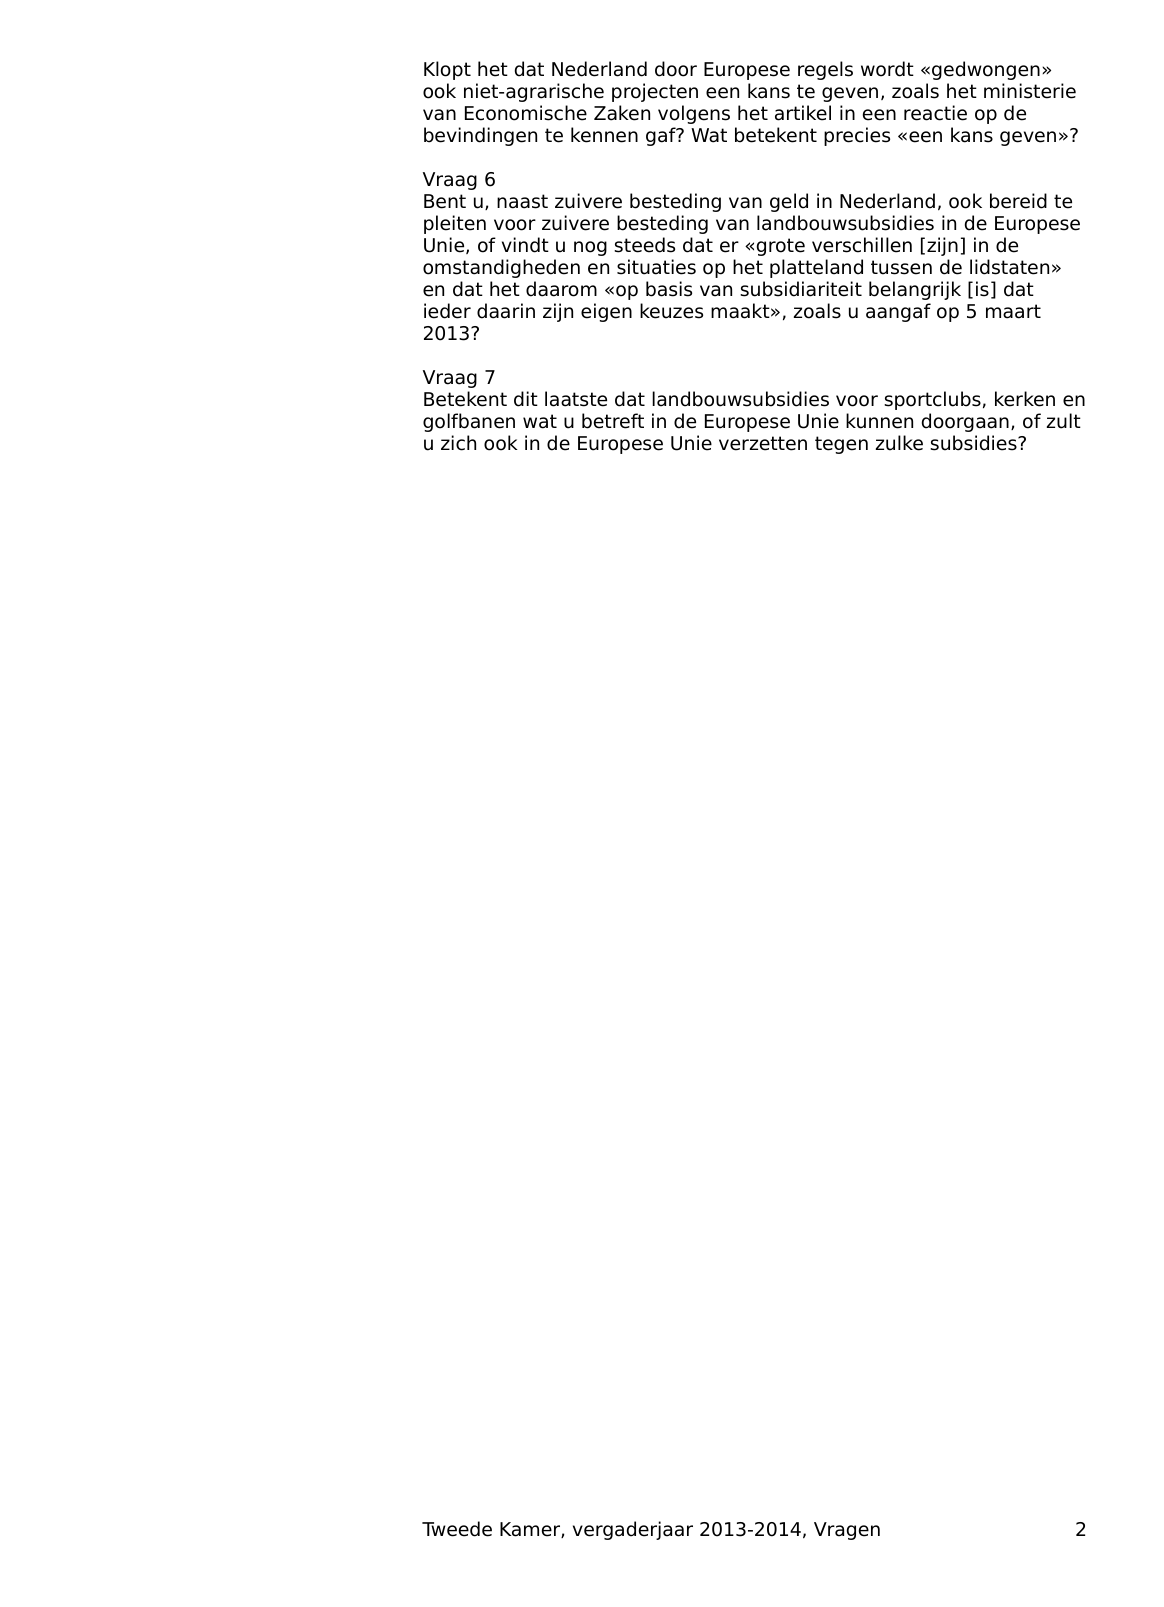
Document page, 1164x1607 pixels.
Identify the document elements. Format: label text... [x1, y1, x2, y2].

text Vraag 7 [422, 367, 1087, 389]
text Vraag 6 [422, 169, 1087, 191]
text Bent u, naast zuivere besteding van geld in Nederland, ook bereid te pleiten voor zuivere besteding van landbouwsubsidies in de Europese Unie, of vindt u nog steeds dat er «grote verschillen [zijn] in de omstandigheden en situaties op het platteland tussen de lidstaten» en dat het daarom «op basis van subsidiariteit belangrijk [is] dat ieder daarin zijn eigen keuzes maakt», zoals u aangaf op 5 maart 2013? [422, 191, 1087, 345]
text Klopt het dat Nederland door Europese regels wordt «gedwongen» ook niet-agrarische projecten een kans te geven, zoals het ministerie van Economische Zaken volgens het artikel in een reactie op de bevindingen te kennen gaf? Wat betekent precies «een kans geven»? [422, 59, 1087, 147]
text Betekent dit laatste dat landbouwsubsidies voor sportclubs, kerken en golfbanen wat u betreft in de Europese Unie kunnen doorgaan, of zult u zich ook in de Europese Unie verzetten tegen zulke subsidies? [422, 389, 1087, 455]
